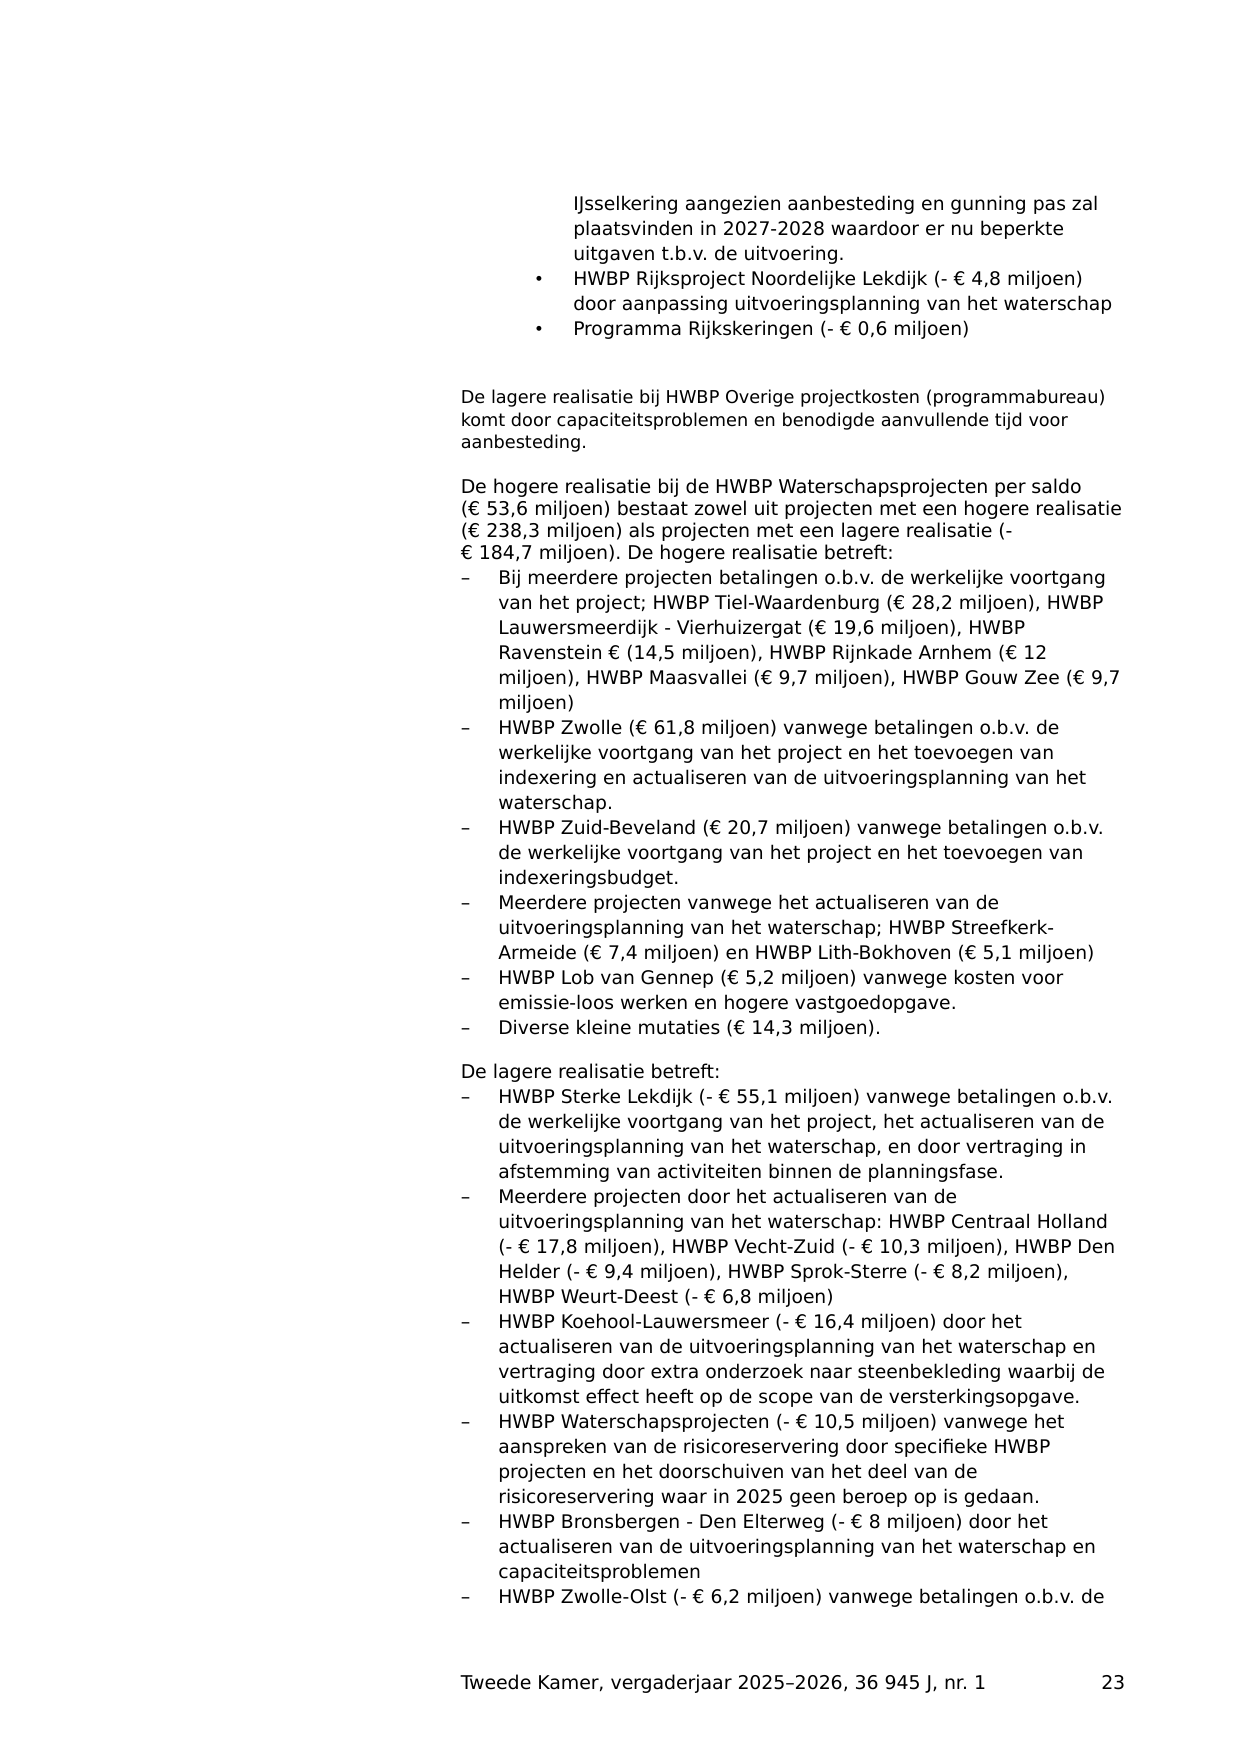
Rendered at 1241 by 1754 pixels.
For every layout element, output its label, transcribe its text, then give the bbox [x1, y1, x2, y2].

list HWBP Waterschapsprojecten (- € 10,5 miljoen) vanwege het aanspreken van de risicoreservering door specifieke HWBP projecten en het doorschuiven van het deel van de risicoreservering waar in 2025 geen beroep op is gedaan. [461, 1408, 1125, 1508]
list HWBP Bronsbergen - Den Elterweg (- € 8 miljoen) door het actualiseren van de uitvoeringsplanning van het waterschap en capaciteitsproblemen [461, 1508, 1125, 1583]
list HWBP Koehool-Lauwersmeer (- € 16,4 miljoen) door het actualiseren van de uitvoeringsplanning van het waterschap en vertraging door extra onderzoek naar steenbekleding waarbij de uitkomst effect heeft op de scope van de versterkingsopgave. [461, 1308, 1125, 1408]
list HWBP Zuid-Beveland (€ 20,7 miljoen) vanwege betalingen o.b.v. de werkelijke voortgang van het project en het toevoegen van indexeringsbudget. [461, 814, 1125, 889]
text De lagere realisatie bij HWBP Overige projectkosten (programmabureau) komt door capaciteitsproblemen en benodigde aanvullende tijd voor aanbesteding. [461, 385, 1125, 453]
list HWBP Lob van Gennep (€ 5,2 miljoen) vanwege kosten voor emissie-loos werken en hogere vastgoedopgave. [461, 964, 1125, 1014]
list HWBP Zwolle (€ 61,8 miljoen) vanwege betalingen o.b.v. de werkelijke voortgang van het project en het toevoegen van indexering en actualiseren van de uitvoeringsplanning van het waterschap. [461, 714, 1125, 814]
list Bij meerdere projecten betalingen o.b.v. de werkelijke voortgang van het project; HWBP Tiel-Waardenburg (€ 28,2 miljoen), HWBP Lauwersmeerdijk - Vierhuizergat (€ 19,6 miljoen), HWBP Ravenstein € (14,5 miljoen), HWBP Rijnkade Arnhem (€ 12 miljoen), HWBP Maasvallei (€ 9,7 miljoen), HWBP Gouw Zee (€ 9,7 miljoen) [461, 564, 1125, 714]
list IJsselkering aangezien aanbesteding en gunning pas zal plaatsvinden in 2027-2028 waardoor er nu beperkte uitgaven t.b.v. de uitvoering. [536, 191, 1125, 266]
text De hogere realisatie bij de HWBP Waterschapsprojecten per saldo (€ 53,6 miljoen) bestaat zowel uit projecten met een hogere realisatie (€ 238,3 miljoen) als projecten met een lagere realisatie (- € 184,7 miljoen). De hogere realisatie betreft: [461, 476, 1125, 564]
list HWBP Zwolle-Olst (- € 6,2 miljoen) vanwege betalingen o.b.v. de [461, 1583, 1125, 1608]
text De lagere realisatie betreft: [461, 1061, 1125, 1083]
list Meerdere projecten vanwege het actualiseren van de uitvoeringsplanning van het waterschap; HWBP Streefkerk-Armeide (€ 7,4 miljoen) en HWBP Lith-Bokhoven (€ 5,1 miljoen) [461, 889, 1125, 964]
list HWBP Sterke Lekdijk (- € 55,1 miljoen) vanwege betalingen o.b.v. de werkelijke voortgang van het project, het actualiseren van de uitvoeringsplanning van het waterschap, en door vertraging in afstemming van activiteiten binnen de planningsfase. [461, 1083, 1125, 1183]
list Diverse kleine mutaties (€ 14,3 miljoen). [461, 1014, 1125, 1039]
list Programma Rijkskeringen (- € 0,6 miljoen) [536, 316, 1125, 341]
list HWBP Rijksproject Noordelijke Lekdijk (- € 4,8 miljoen) door aanpassing uitvoeringsplanning van het waterschap [536, 266, 1125, 316]
list Meerdere projecten door het actualiseren van de uitvoeringsplanning van het waterschap: HWBP Centraal Holland (- € 17,8 miljoen), HWBP Vecht-Zuid (- € 10,3 miljoen), HWBP Den Helder (- € 9,4 miljoen), HWBP Sprok-Sterre (- € 8,2 miljoen), HWBP Weurt-Deest (- € 6,8 miljoen) [461, 1183, 1125, 1308]
